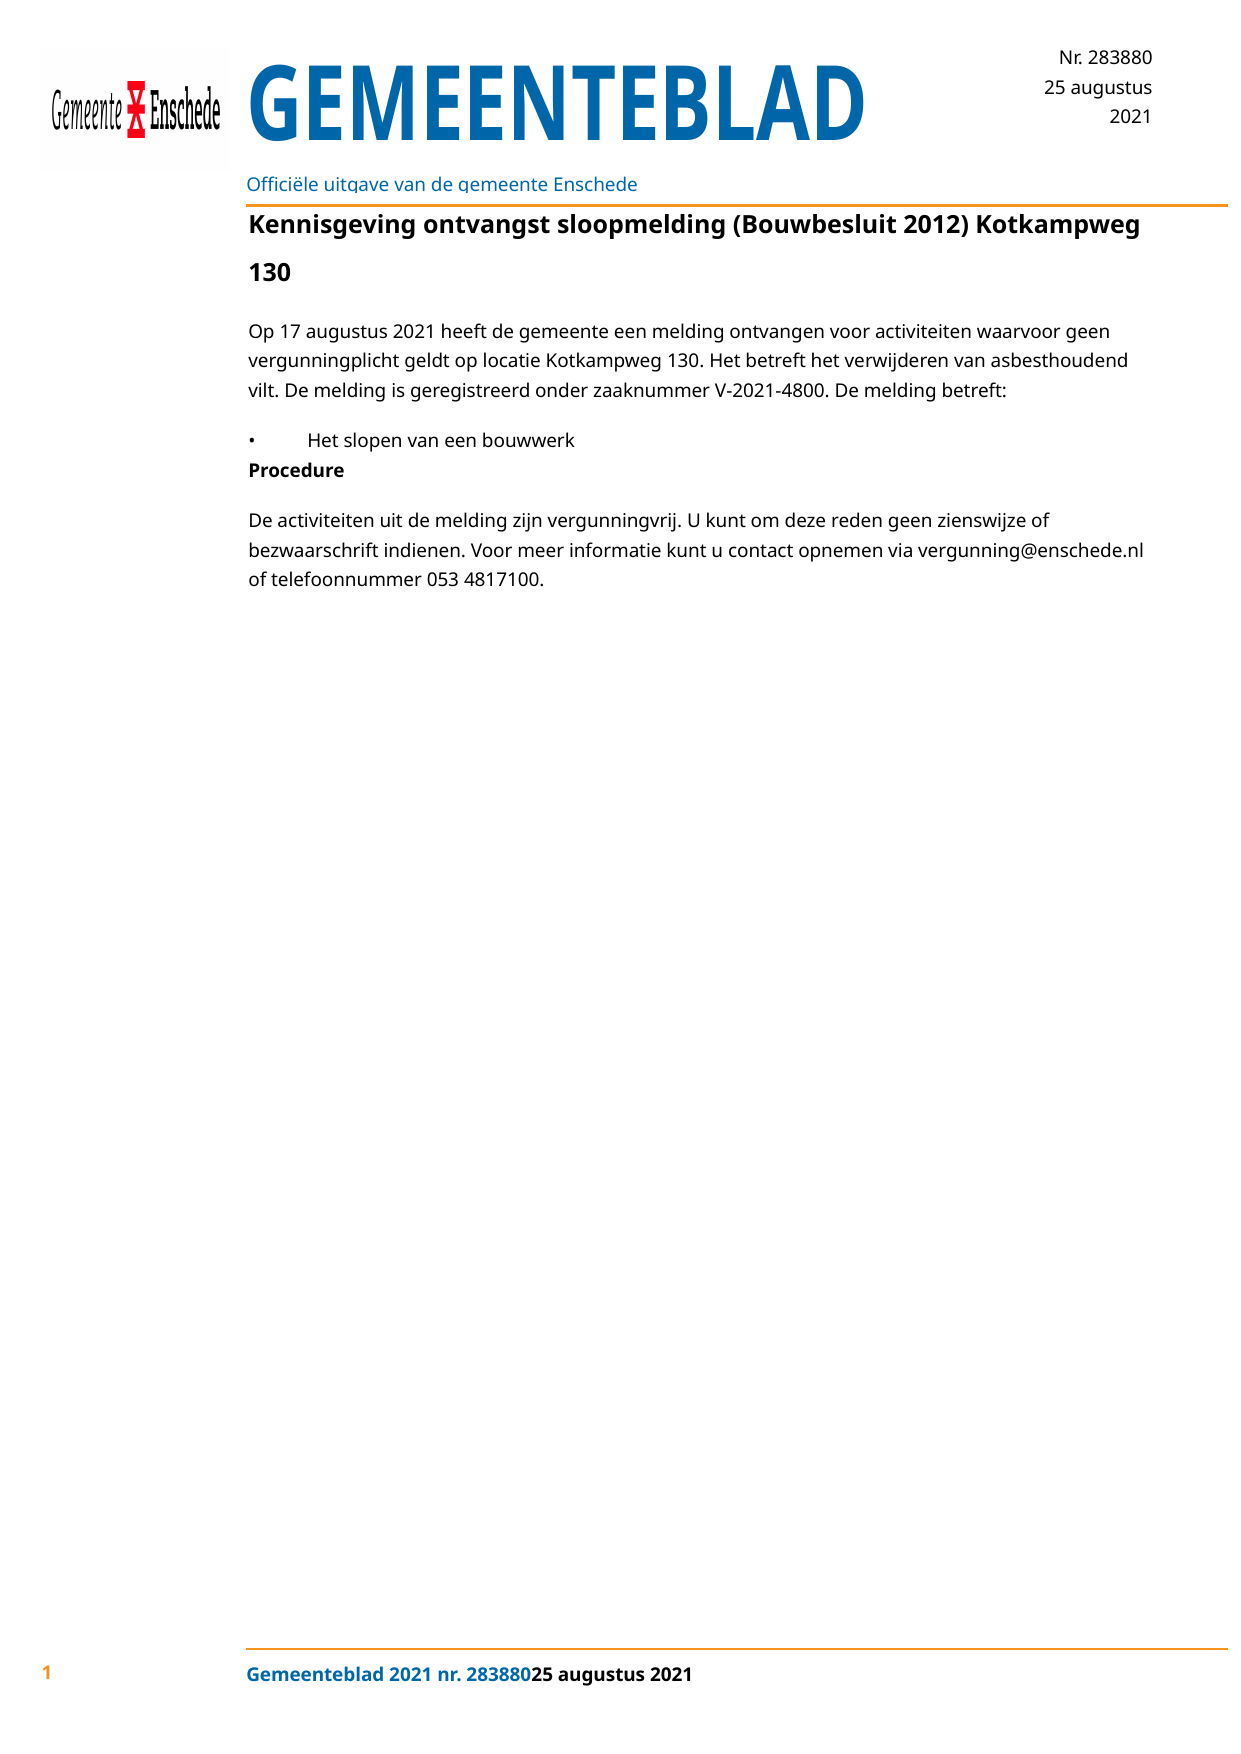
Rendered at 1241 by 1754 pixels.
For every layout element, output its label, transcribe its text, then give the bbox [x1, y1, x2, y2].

text Procedure [248, 457, 1152, 483]
picture [41, 47, 231, 172]
text De activiteiten uit de melding zijn vergunningvrij. U kunt om deze reden geen zienswijze of bezwaarschrift indienen. Voor meer informatie kunt u contact opnemen via vergunning@enschede.nl of telefoonnummer 053 4817100. [248, 507, 1152, 592]
list Het slopen van een bouwwerk [248, 427, 1152, 453]
text Kennisgeving ontvangst sloopmelding (Bouwbesluit 2012) Kotkampweg 130 [248, 207, 1152, 288]
text Op 17 augustus 2021 heeft de gemeente een melding ontvangen voor activiteiten waarvoor geen vergunningplicht geldt op locatie Kotkampweg 130. Het betreft het verwijderen van asbesthoudend vilt. De melding is geregistreerd onder zaaknummer V-2021-4800. De melding betreft: [248, 318, 1152, 403]
